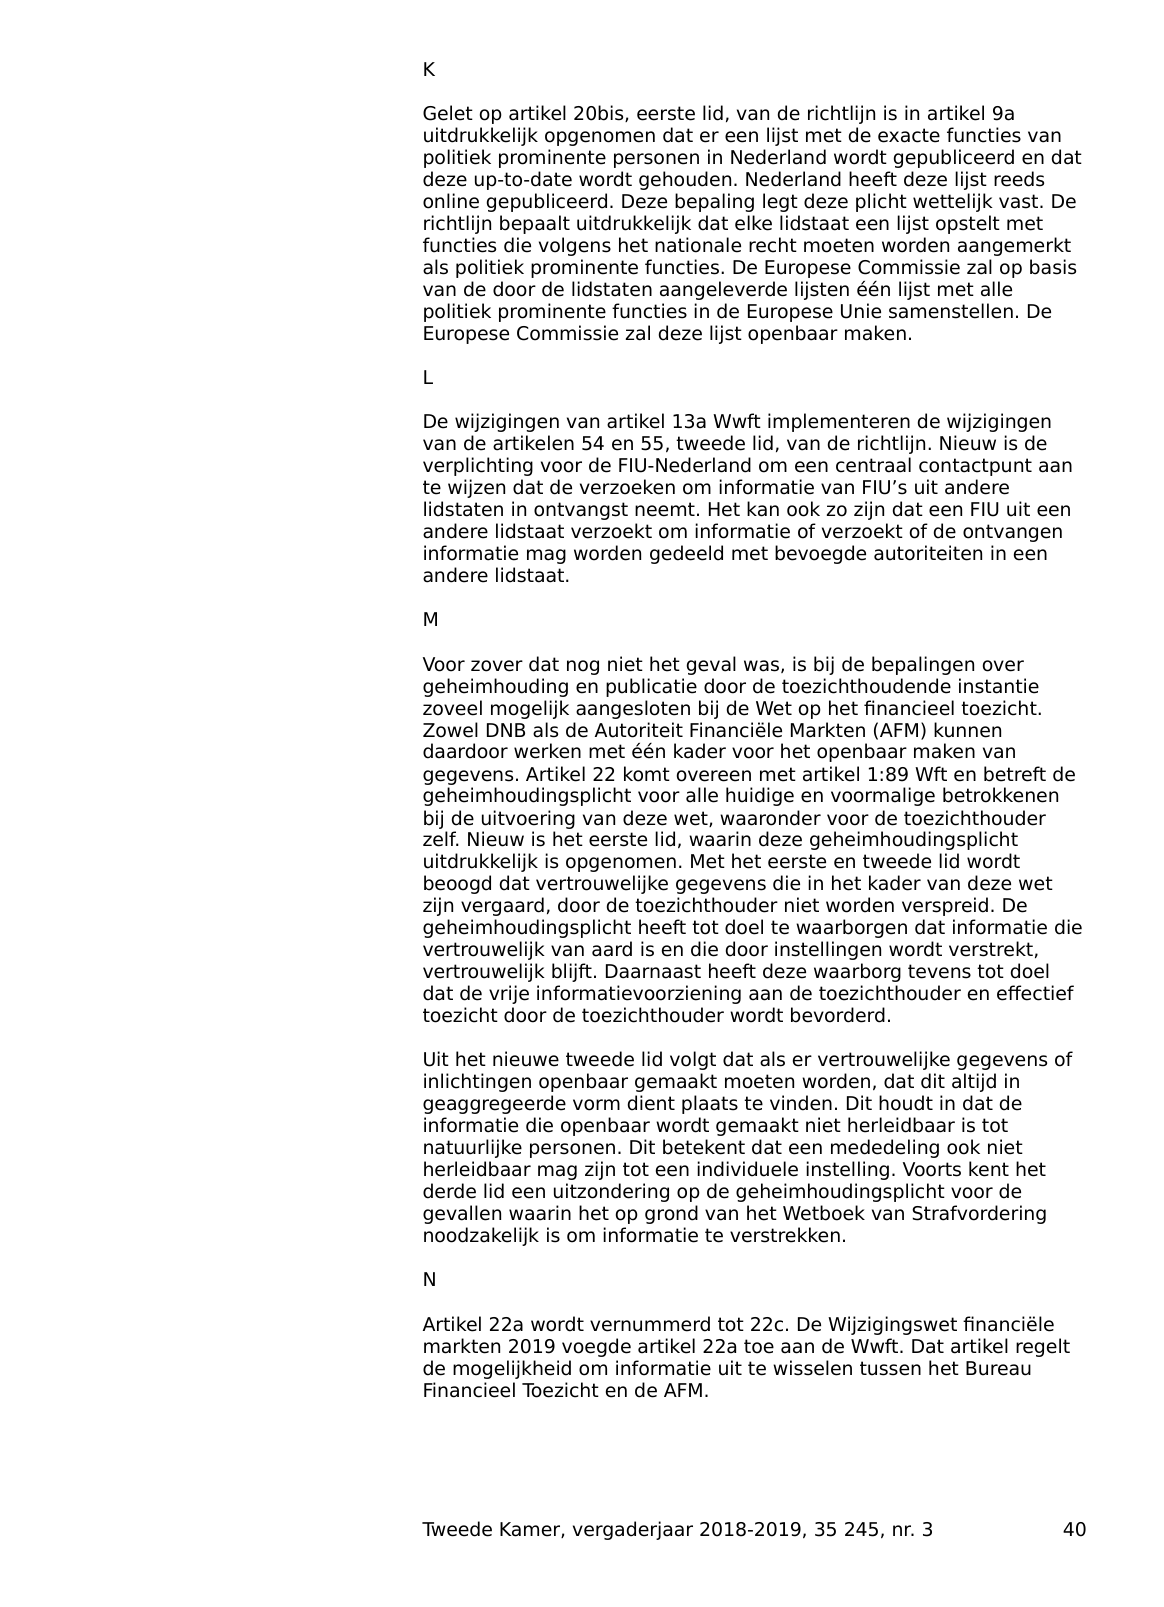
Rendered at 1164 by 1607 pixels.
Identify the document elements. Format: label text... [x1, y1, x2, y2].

text K [422, 59, 1087, 81]
text M [422, 609, 1087, 631]
text Voor zover dat nog niet het geval was, is bij de bepalingen over geheimhouding en publicatie door de toezichthoudende instantie zoveel mogelijk aangesloten bij de Wet op het financieel toezicht. Zowel DNB als de Autoriteit Financiële Markten (AFM) kunnen daardoor werken met één kader voor het openbaar maken van gegevens. Artikel 22 komt overeen met artikel 1:89 Wft en betreft de geheimhoudingsplicht voor alle huidige en voormalige betrokkenen bij de uitvoering van deze wet, waaronder voor de toezichthouder zelf. Nieuw is het eerste lid, waarin deze geheimhoudingsplicht uitdrukkelijk is opgenomen. Met het eerste en tweede lid wordt beoogd dat vertrouwelijke gegevens die in het kader van deze wet zijn vergaard, door de toezichthouder niet worden verspreid. De geheimhoudingsplicht heeft tot doel te waarborgen dat informatie die vertrouwelijk van aard is en die door instellingen wordt verstrekt, vertrouwelijk blijft. Daarnaast heeft deze waarborg tevens tot doel dat de vrije informatievoorziening aan de toezichthouder en effectief toezicht door de toezichthouder wordt bevorderd. [422, 653, 1087, 1027]
text Artikel 22a wordt vernummerd tot 22c. De Wijzigingswet financiële markten 2019 voegde artikel 22a toe aan de Wwft. Dat artikel regelt de mogelijkheid om informatie uit te wisselen tussen het Bureau Financieel Toezicht en de AFM. [422, 1313, 1087, 1401]
text N [422, 1269, 1087, 1291]
text De wijzigingen van artikel 13a Wwft implementeren de wijzigingen van de artikelen 54 en 55, tweede lid, van de richtlijn. Nieuw is de verplichting voor de FIU-Nederland om een centraal contactpunt aan te wijzen dat de verzoeken om informatie van FIU’s uit andere lidstaten in ontvangst neemt. Het kan ook zo zijn dat een FIU uit een andere lidstaat verzoekt om informatie of verzoekt of de ontvangen informatie mag worden gedeeld met bevoegde autoriteiten in een andere lidstaat. [422, 411, 1087, 587]
text Gelet op artikel 20bis, eerste lid, van de richtlijn is in artikel 9a uitdrukkelijk opgenomen dat er een lijst met de exacte functies van politiek prominente personen in Nederland wordt gepubliceerd en dat deze up-to-date wordt gehouden. Nederland heeft deze lijst reeds online gepubliceerd. Deze bepaling legt deze plicht wettelijk vast. De richtlijn bepaalt uitdrukkelijk dat elke lidstaat een lijst opstelt met functies die volgens het nationale recht moeten worden aangemerkt als politiek prominente functies. De Europese Commissie zal op basis van de door de lidstaten aangeleverde lijsten één lijst met alle politiek prominente functies in de Europese Unie samenstellen. De Europese Commissie zal deze lijst openbaar maken. [422, 103, 1087, 345]
text L [422, 367, 1087, 389]
text Uit het nieuwe tweede lid volgt dat als er vertrouwelijke gegevens of inlichtingen openbaar gemaakt moeten worden, dat dit altijd in geaggregeerde vorm dient plaats te vinden. Dit houdt in dat de informatie die openbaar wordt gemaakt niet herleidbaar is tot natuurlijke personen. Dit betekent dat een mededeling ook niet herleidbaar mag zijn tot een individuele instelling. Voorts kent het derde lid een uitzondering op de geheimhoudingsplicht voor de gevallen waarin het op grond van het Wetboek van Strafvordering noodzakelijk is om informatie te verstrekken. [422, 1049, 1087, 1247]
